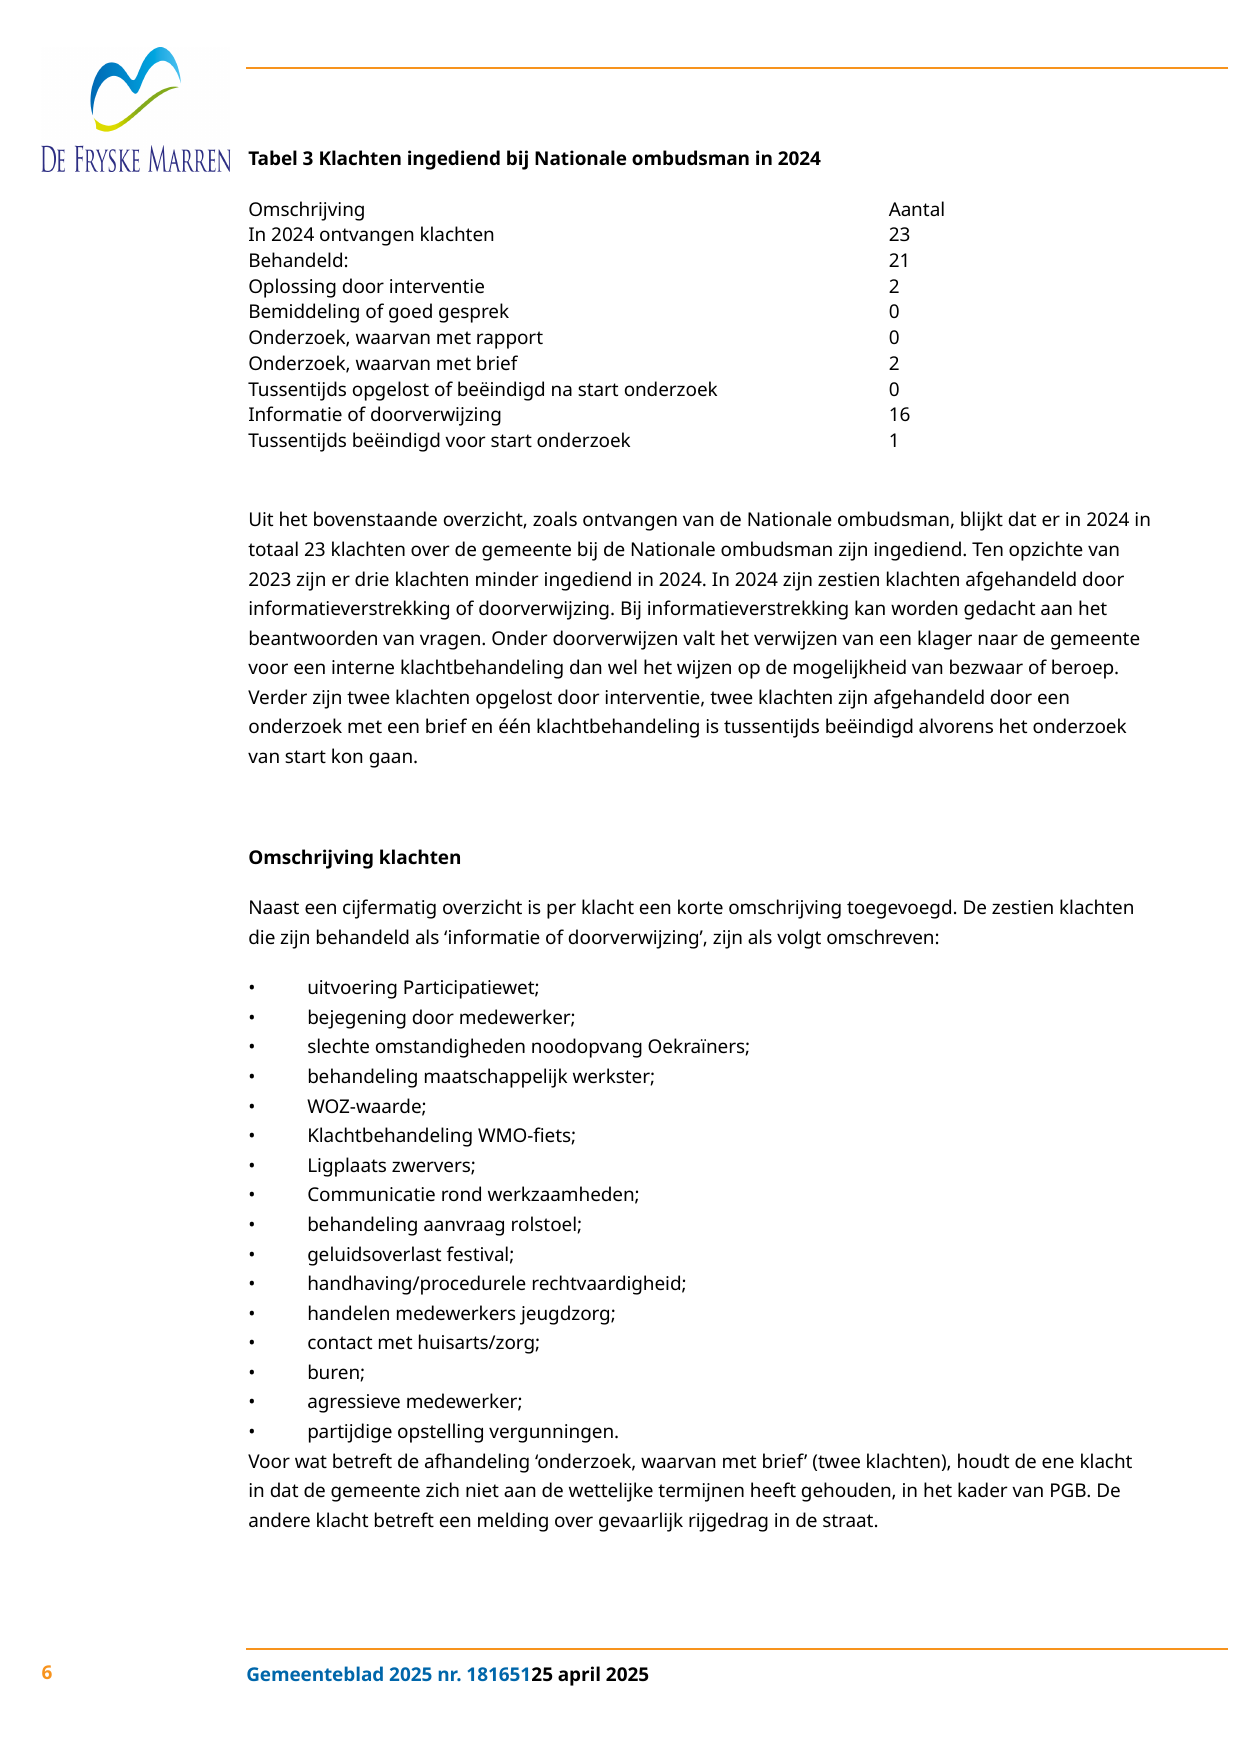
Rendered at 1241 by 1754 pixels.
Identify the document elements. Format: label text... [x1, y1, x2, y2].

table_cell Oplossing door interventie [248, 273, 888, 299]
table_cell Behandeld: [248, 247, 888, 273]
table_cell 2 [889, 273, 1152, 299]
table_cell 0 [889, 299, 1152, 324]
table_cell 23 [889, 221, 1152, 247]
list bejegening door medewerker; [248, 1004, 1152, 1030]
list agressieve medewerker; [248, 1389, 1152, 1414]
list Ligplaats zwervers; [248, 1152, 1152, 1178]
list uitvoering Participatiewet; [248, 974, 1152, 1000]
list geluidsoverlast festival; [248, 1241, 1152, 1267]
table_cell 16 [889, 402, 1152, 427]
text Uit het bovenstaande overzicht, zoals ontvangen van de Nationale ombudsman, blijkt dat er in 2024 in totaal 23 klachten over de gemeente bij de Nationale ombudsman zijn ingediend. Ten opzichte van 2023 zijn er drie klachten minder ingediend in 2024. In 2024 zijn zestien klachten afgehandeld door informatieverstrekking of doorverwijzing. Bij informatieverstrekking kan worden gedacht aan het beantwoorden van vragen. Onder doorverwijzen valt het verwijzen van een klager naar de gemeente voor een interne klachtbehandeling dan wel het wijzen op de mogelijkheid van bezwaar of beroep. Verder zijn twee klachten opgelost door interventie, twee klachten zijn afgehandeld door een onderzoek met een brief en één klachtbehandeling is tussentijds beëindigd alvorens het onderzoek van start kon gaan. [248, 507, 1152, 769]
text Omschrijving klachten [248, 844, 1152, 870]
table_cell Tussentijds opgelost of beëindigd na start onderzoek [248, 376, 888, 402]
table_cell 21 [889, 247, 1152, 273]
table_cell 2 [889, 350, 1152, 376]
list Communicatie rond werkzaamheden; [248, 1182, 1152, 1207]
list behandeling aanvraag rolstoel; [248, 1211, 1152, 1237]
table_cell 1 [889, 427, 1152, 453]
table_cell Onderzoek, waarvan met brief [248, 350, 888, 376]
list slechte omstandigheden noodopvang Oekraïners; [248, 1034, 1152, 1059]
list contact met huisarts/zorg; [248, 1329, 1152, 1355]
list WOZ-waarde; [248, 1093, 1152, 1119]
list behandeling maatschappelijk werkster; [248, 1063, 1152, 1089]
table_cell Onderzoek, waarvan met rapport [248, 324, 888, 350]
table_cell 0 [889, 376, 1152, 402]
text Naast een cijfermatig overzicht is per klacht een korte omschrijving toegevoegd. De zestien klachten die zijn behandeld als ‘informatie of doorverwijzing’, zijn als volgt omschreven: [248, 894, 1152, 950]
table_cell Informatie of doorverwijzing [248, 402, 888, 427]
list handelen medewerkers jeugdzorg; [248, 1300, 1152, 1326]
table_header Aantal [889, 196, 1152, 221]
table_header Omschrijving [248, 196, 888, 221]
list buren; [248, 1359, 1152, 1385]
table_cell Tussentijds beëindigd voor start onderzoek [248, 427, 888, 453]
text Tabel 3 Klachten ingediend bij Nationale ombudsman in 2024 [248, 145, 1152, 171]
list partijdige opstelling vergunningen. [248, 1418, 1152, 1444]
table_cell In 2024 ontvangen klachten [248, 221, 888, 247]
table_cell Bemiddeling of goed gesprek [248, 299, 888, 324]
list Klachtbehandeling WMO-fiets; [248, 1122, 1152, 1148]
picture [41, 47, 231, 172]
list handhaving/procedurele rechtvaardigheid; [248, 1270, 1152, 1296]
text Voor wat betreft de afhandeling ‘onderzoek, waarvan met brief’ (twee klachten), houdt de ene klacht in dat de gemeente zich niet aan de wettelijke termijnen heeft gehouden, in het kader van PGB. De andere klacht betreft een melding over gevaarlijk rijgedrag in de straat. [248, 1448, 1152, 1533]
table_cell 0 [889, 324, 1152, 350]
